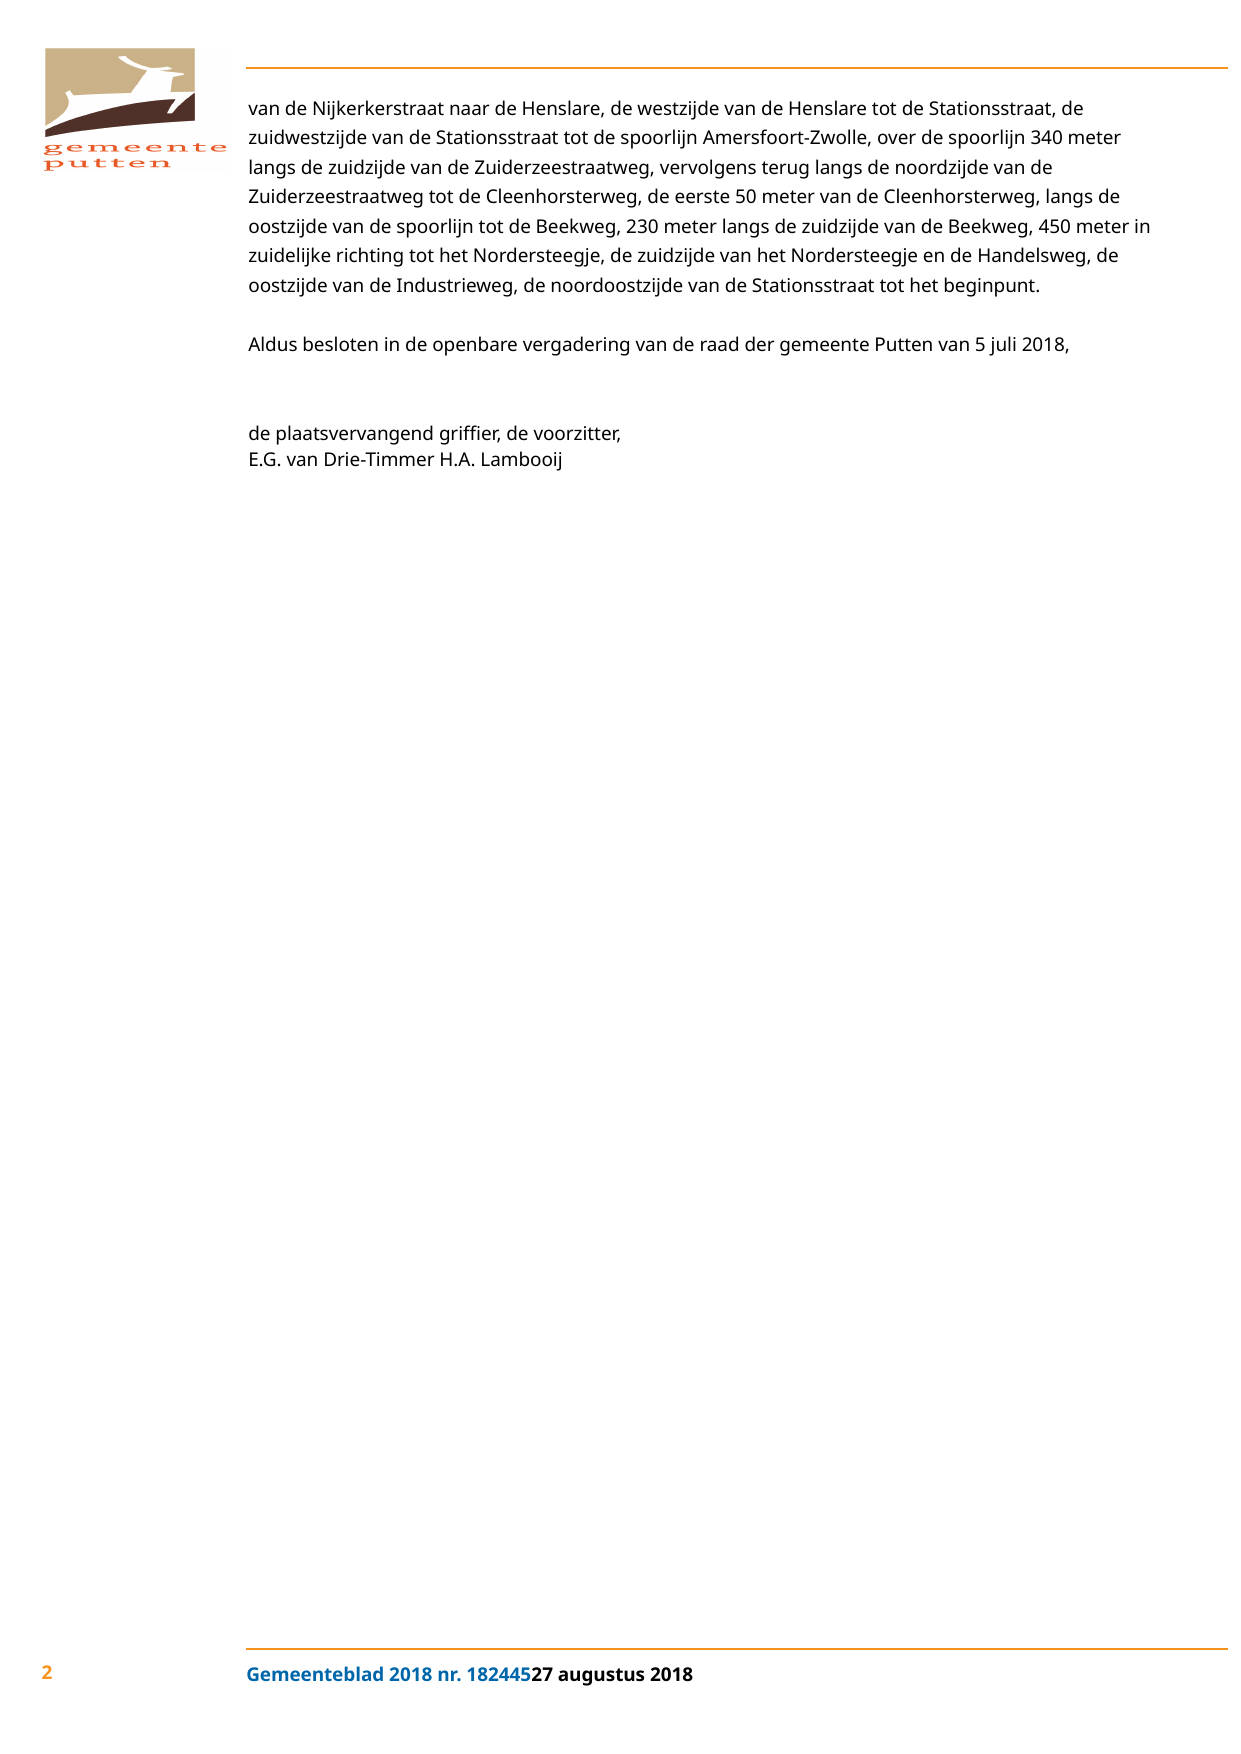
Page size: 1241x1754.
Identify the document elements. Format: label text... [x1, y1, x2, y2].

text van de Nijkerkerstraat naar de Henslare, de westzijde van de Henslare tot de Stationsstraat, de zuidwestzijde van de Stationsstraat tot de spoorlijn Amersfoort-Zwolle, over de spoorlijn 340 meter langs de zuidzijde van de Zuiderzeestraatweg, vervolgens terug langs de noordzijde van de Zuiderzeestraatweg tot de Cleenhorsterweg, de eerste 50 meter van de Cleenhorsterweg, langs de oostzijde van de spoorlijn tot de Beekweg, 230 meter langs de zuidzijde van de Beekweg, 450 meter in zuidelijke richting tot het Nordersteegje, de zuidzijde van het Nordersteegje en de Handelsweg, de oostzijde van de Industrieweg, de noordoostzijde van de Stationsstraat tot het beginpunt. [248, 95, 1152, 298]
text de plaatsvervangend griffier, de voorzitter, [248, 420, 1152, 446]
picture [41, 47, 231, 172]
text E.G. van Drie-Timmer H.A. Lambooij [248, 446, 1152, 472]
text Aldus besloten in de openbare vergadering van de raad der gemeente Putten van 5 juli 2018, [248, 331, 1152, 357]
